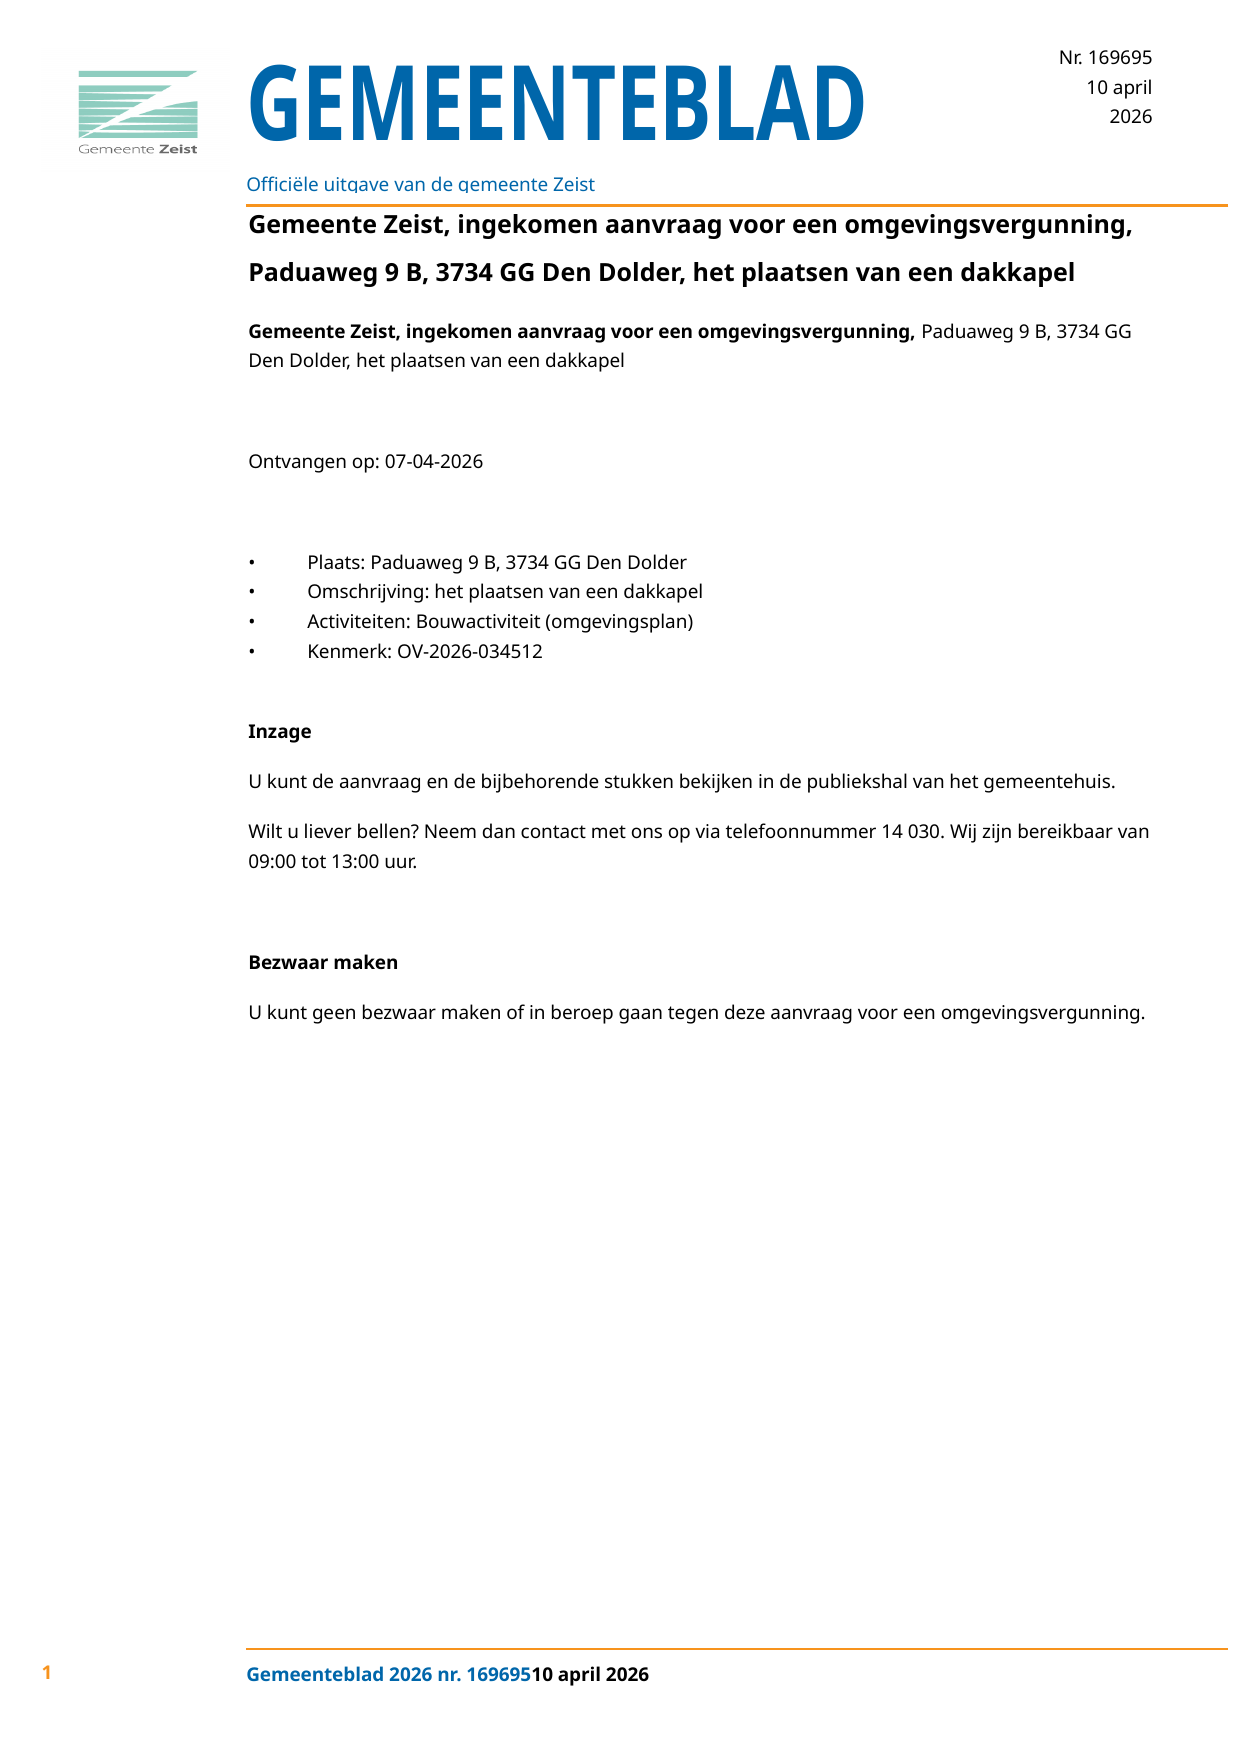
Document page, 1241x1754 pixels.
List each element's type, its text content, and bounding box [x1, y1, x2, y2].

text Gemeente Zeist, ingekomen aanvraag voor een omgevingsvergunning, Paduaweg 9 B, 3734 GG Den Dolder, het plaatsen van een dakkapel [248, 318, 1152, 373]
list Omschrijving: het plaatsen van een dakkapel [248, 579, 1152, 604]
picture [41, 47, 231, 172]
text U kunt geen bezwaar maken of in beroep gaan tegen deze aanvraag voor een omgevingsvergunning. [248, 999, 1152, 1025]
list Plaats: Paduaweg 9 B, 3734 GG Den Dolder [248, 549, 1152, 575]
list Kenmerk: OV-2026-034512 [248, 638, 1152, 664]
text Gemeente Zeist, ingekomen aanvraag voor een omgevingsvergunning, Paduaweg 9 B, 3734 GG Den Dolder, het plaatsen van een dakkapel [248, 207, 1152, 288]
list Activiteiten: Bouwactiviteit (omgevingsplan) [248, 608, 1152, 634]
text Inzage [248, 718, 1152, 744]
text U kunt de aanvraag en de bijbehorende stukken bekijken in de publiekshal van het gemeentehuis. [248, 768, 1152, 794]
text Ontvangen op: 07-04-2026 [248, 448, 1152, 474]
text Bezwaar maken [248, 949, 1152, 975]
text Wilt u liever bellen? Neem dan contact met ons op via telefoonnummer 14 030. Wij zijn bereikbaar van 09:00 tot 13:00 uur. [248, 819, 1152, 874]
